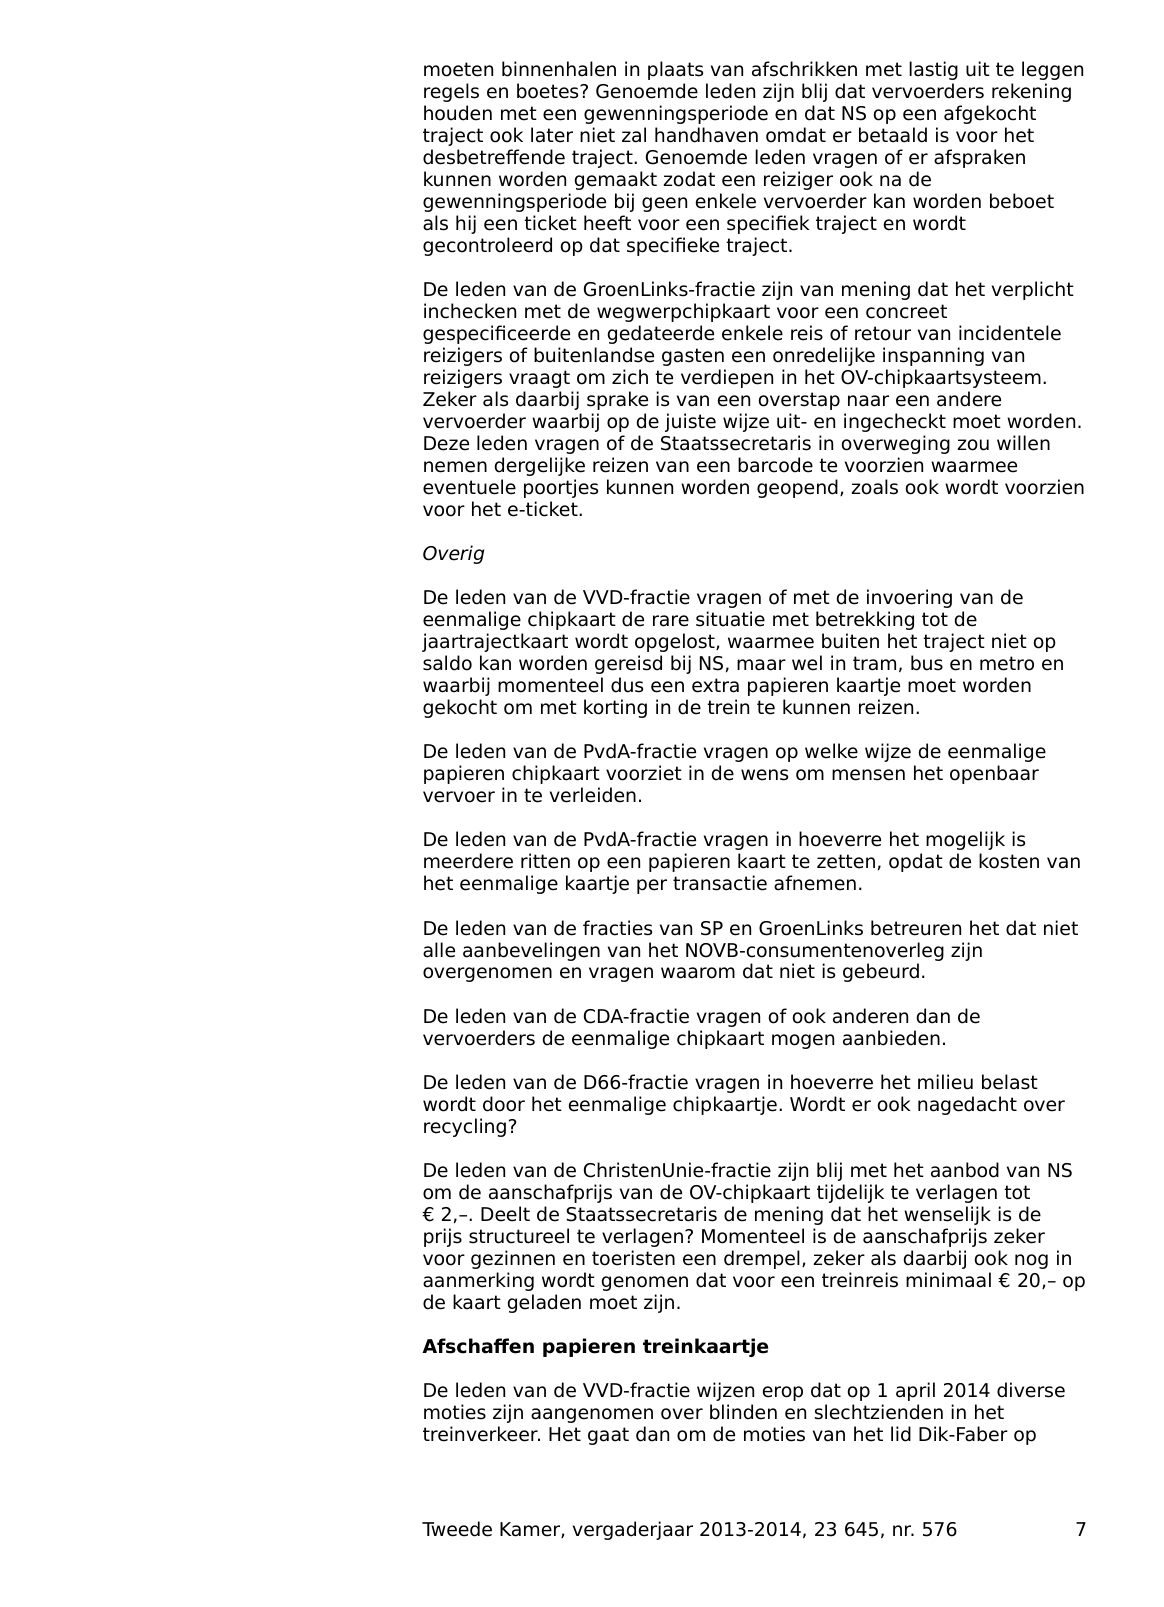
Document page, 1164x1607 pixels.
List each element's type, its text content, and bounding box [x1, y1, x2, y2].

text De leden van de PvdA-fractie vragen in hoeverre het mogelijk is meerdere ritten op een papieren kaart te zetten, opdat de kosten van het eenmalige kaartje per transactie afnemen. [422, 829, 1087, 895]
subtitle Afschaffen papieren treinkaartje [422, 1336, 1087, 1358]
text De leden van de PvdA-fractie vragen op welke wijze de eenmalige papieren chipkaart voorziet in de wens om mensen het openbaar vervoer in te verleiden. [422, 741, 1087, 807]
text De leden van de VVD-fractie vragen of met de invoering van de eenmalige chipkaart de rare situatie met betrekking tot de jaartrajectkaart wordt opgelost, waarmee buiten het traject niet op saldo kan worden gereisd bij NS, maar wel in tram, bus en metro en waarbij momenteel dus een extra papieren kaartje moet worden gekocht om met korting in de trein te kunnen reizen. [422, 587, 1087, 719]
text De leden van de VVD-fractie wijzen erop dat op 1 april 2014 diverse moties zijn aangenomen over blinden en slechtzienden in het treinverkeer. Het gaat dan om de moties van het lid Dik-Faber op [422, 1380, 1087, 1446]
text De leden van de GroenLinks-fractie zijn van mening dat het verplicht inchecken met de wegwerpchipkaart voor een concreet gespecificeerde en gedateerde enkele reis of retour van incidentele reizigers of buitenlandse gasten een onredelijke inspanning van reizigers vraagt om zich te verdiepen in het OV-chipkaartsysteem. Zeker als daarbij sprake is van een overstap naar een andere vervoerder waarbij op de juiste wijze uit- en ingecheckt moet worden. Deze leden vragen of de Staatssecretaris in overweging zou willen nemen dergelijke reizen van een barcode te voorzien waarmee eventuele poortjes kunnen worden geopend, zoals ook wordt voorzien voor het e-ticket. [422, 279, 1087, 521]
text De leden van de CDA-fractie vragen of ook anderen dan de vervoerders de eenmalige chipkaart mogen aanbieden. [422, 1006, 1087, 1049]
text De leden van de ChristenUnie-fractie zijn blij met het aanbod van NS om de aanschafprijs van de OV-chipkaart tijdelijk te verlagen tot € 2,–. Deelt de Staatssecretaris de mening dat het wenselijk is de prijs structureel te verlagen? Momenteel is de aanschafprijs zeker voor gezinnen en toeristen een drempel, zeker als daarbij ook nog in aanmerking wordt genomen dat voor een treinreis minimaal € 20,– op de kaart geladen moet zijn. [422, 1160, 1087, 1314]
subtitle Overig [422, 543, 1087, 565]
text moeten binnenhalen in plaats van afschrikken met lastig uit te leggen regels en boetes? Genoemde leden zijn blij dat vervoerders rekening houden met een gewenningsperiode en dat NS op een afgekocht traject ook later niet zal handhaven omdat er betaald is voor het desbetreffende traject. Genoemde leden vragen of er afspraken kunnen worden gemaakt zodat een reiziger ook na de gewenningsperiode bij geen enkele vervoerder kan worden beboet als hij een ticket heeft voor een specifiek traject en wordt gecontroleerd op dat specifieke traject. [422, 59, 1087, 257]
text De leden van de fracties van SP en GroenLinks betreuren het dat niet alle aanbevelingen van het NOVB-consumentenoverleg zijn overgenomen en vragen waarom dat niet is gebeurd. [422, 917, 1087, 983]
text De leden van de D66-fractie vragen in hoeverre het milieu belast wordt door het eenmalige chipkaartje. Wordt er ook nagedacht over recycling? [422, 1072, 1087, 1138]
